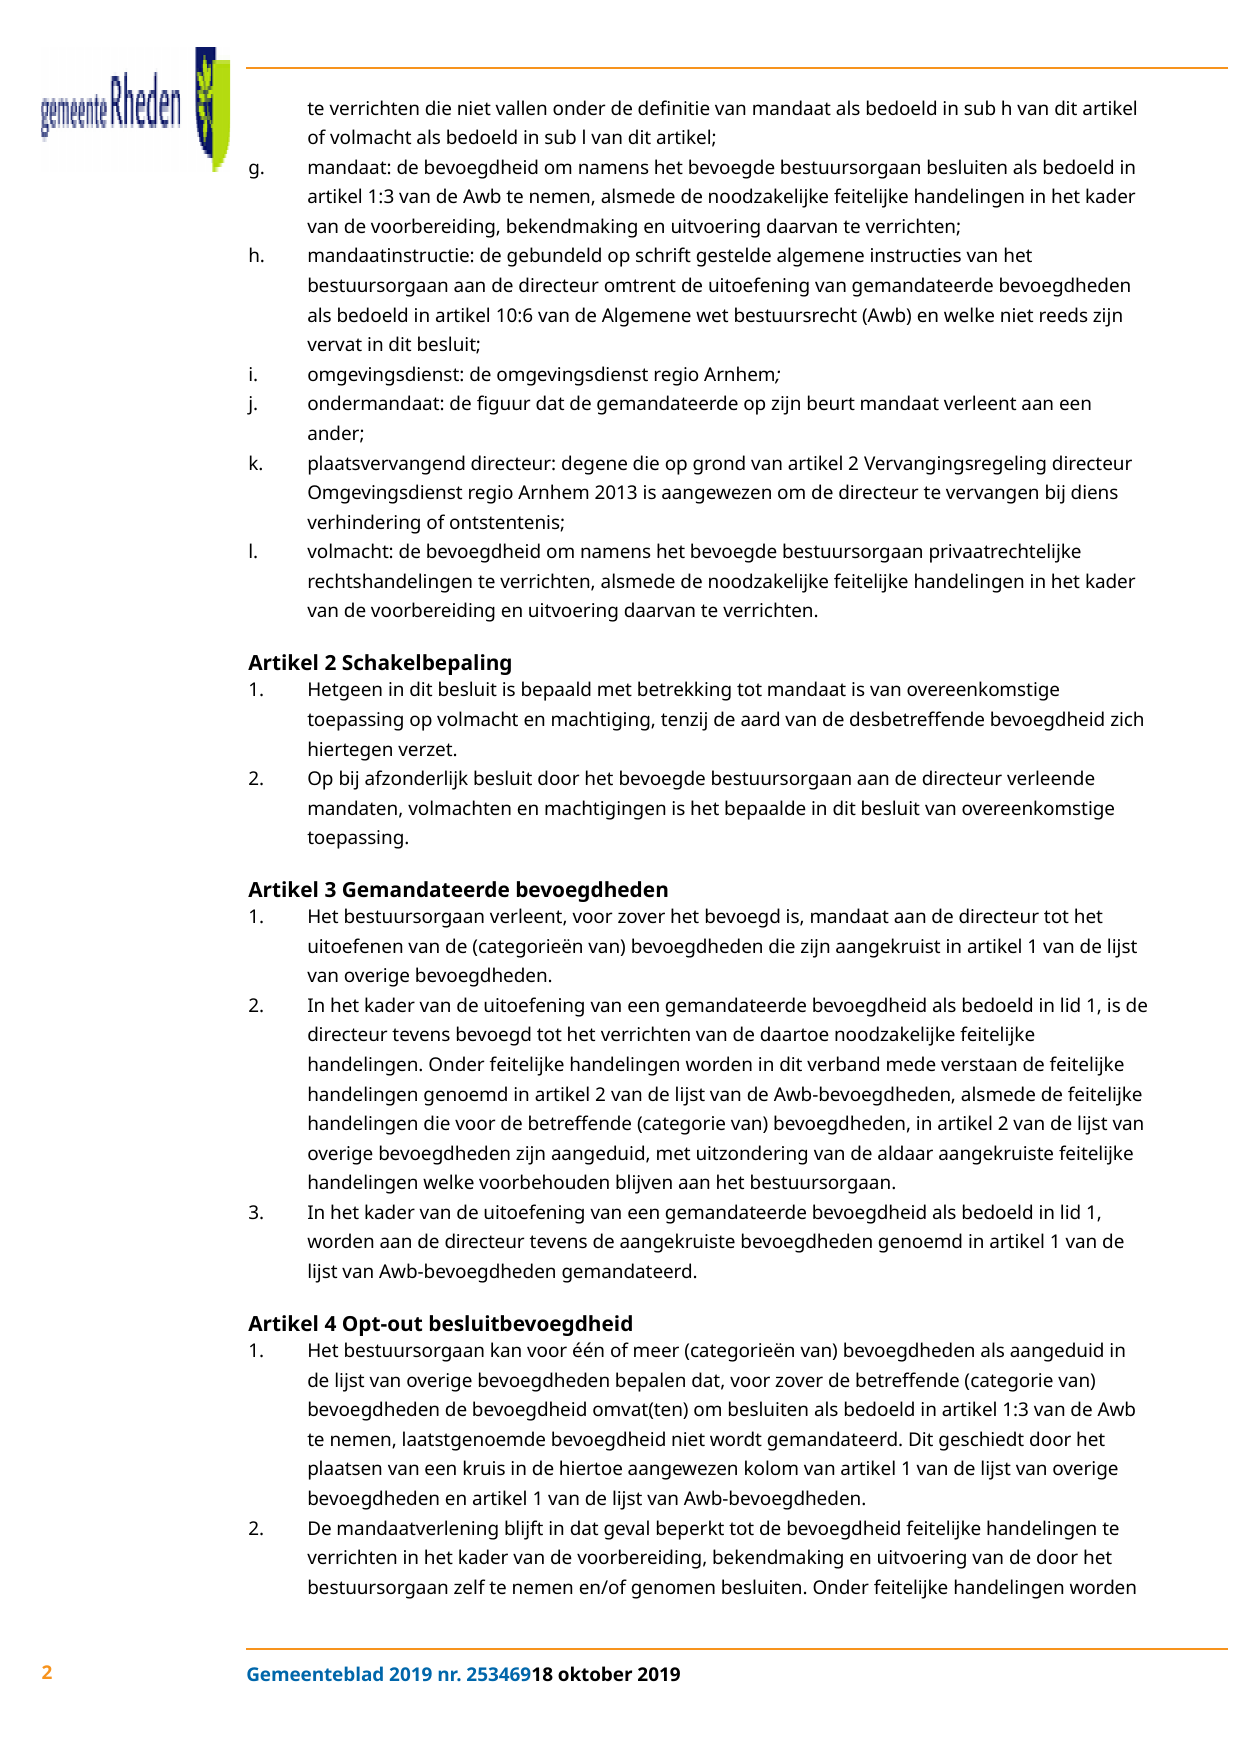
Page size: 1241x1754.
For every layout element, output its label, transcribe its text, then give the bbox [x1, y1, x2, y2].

list Op bij afzonderlijk besluit door het bevoegde bestuursorgaan aan de directeur verleende mandaten, volmachten en machtigingen is het bepaalde in dit besluit van overeenkomstige toepassing. [248, 765, 1152, 850]
text Artikel 2 Schakelbepaling [248, 648, 1152, 677]
picture [41, 47, 231, 172]
list mandaatinstructie: de gebundeld op schrift gestelde algemene instructies van het bestuursorgaan aan de directeur omtrent de uitoefening van gemandateerde bevoegdheden als bedoeld in artikel 10:6 van de Algemene wet bestuursrecht (Awb) en welke niet reeds zijn vervat in dit besluit; [248, 243, 1152, 357]
list omgevingsdienst: de omgevingsdienst regio Arnhem; [248, 361, 1152, 387]
list ondermandaat: de figuur dat de gemandateerde op zijn beurt mandaat verleent aan een ander; [248, 391, 1152, 446]
text Artikel 3 Gemandateerde bevoegdheden [248, 875, 1152, 903]
list volmacht: de bevoegdheid om namens het bevoegde bestuursorgaan privaatrechtelijke rechtshandelingen te verrichten, alsmede de noodzakelijke feitelijke handelingen in het kader van de voorbereiding en uitvoering daarvan te verrichten. [248, 538, 1152, 623]
list plaatsvervangend directeur: degene die op grond van artikel 2 Vervangingsregeling directeur Omgevingsdienst regio Arnhem 2013 is aangewezen om de directeur te vervangen bij diens verhindering of ontstentenis; [248, 450, 1152, 535]
list te verrichten die niet vallen onder de definitie van mandaat als bedoeld in sub h van dit artikel of volmacht als bedoeld in sub l van dit artikel; [248, 95, 1152, 150]
list Het bestuursorgaan kan voor één of meer (categorieën van) bevoegdheden als aangeduid in de lijst van overige bevoegdheden bepalen dat, voor zover de betreffende (categorie van) bevoegdheden de bevoegdheid omvat(ten) om besluiten als bedoeld in artikel 1:3 van de Awb te nemen, laatstgenoemde bevoegdheid niet wordt gemandateerd. Dit geschiedt door het plaatsen van een kruis in de hiertoe aangewezen kolom van artikel 1 van de lijst van overige bevoegdheden en artikel 1 van de lijst van Awb-bevoegdheden. [248, 1337, 1152, 1511]
list Hetgeen in dit besluit is bepaald met betrekking tot mandaat is van overeenkomstige toepassing op volmacht en machtiging, tenzij de aard van de desbetreffende bevoegdheid zich hiertegen verzet. [248, 677, 1152, 761]
list In het kader van de uitoefening van een gemandateerde bevoegdheid als bedoeld in lid 1, is de directeur tevens bevoegd tot het verrichten van de daartoe noodzakelijke feitelijke handelingen. Onder feitelijke handelingen worden in dit verband mede verstaan de feitelijke handelingen genoemd in artikel 2 van de lijst van de Awb-bevoegdheden, alsmede de feitelijke handelingen die voor de betreffende (categorie van) bevoegdheden, in artikel 2 van de lijst van overige bevoegdheden zijn aangeduid, met uitzondering van de aldaar aangekruiste feitelijke handelingen welke voorbehouden blijven aan het bestuursorgaan. [248, 992, 1152, 1195]
list De mandaatverlening blijft in dat geval beperkt tot de bevoegdheid feitelijke handelingen te verrichten in het kader van de voorbereiding, bekendmaking en uitvoering van de door het bestuursorgaan zelf te nemen en/of genomen besluiten. Onder feitelijke handelingen worden [248, 1515, 1152, 1599]
list Het bestuursorgaan verleent, voor zover het bevoegd is, mandaat aan de directeur tot het uitoefenen van de (categorieën van) bevoegdheden die zijn aangekruist in artikel 1 van de lijst van overige bevoegdheden. [248, 903, 1152, 988]
list mandaat: de bevoegdheid om namens het bevoegde bestuursorgaan besluiten als bedoeld in artikel 1:3 van de Awb te nemen, alsmede de noodzakelijke feitelijke handelingen in het kader van de voorbereiding, bekendmaking en uitvoering daarvan te verrichten; [248, 154, 1152, 239]
text Artikel 4 Opt-out besluitbevoegdheid [248, 1309, 1152, 1337]
list In het kader van de uitoefening van een gemandateerde bevoegdheid als bedoeld in lid 1, worden aan de directeur tevens de aangekruiste bevoegdheden genoemd in artikel 1 van de lijst van Awb-bevoegdheden gemandateerd. [248, 1199, 1152, 1284]
